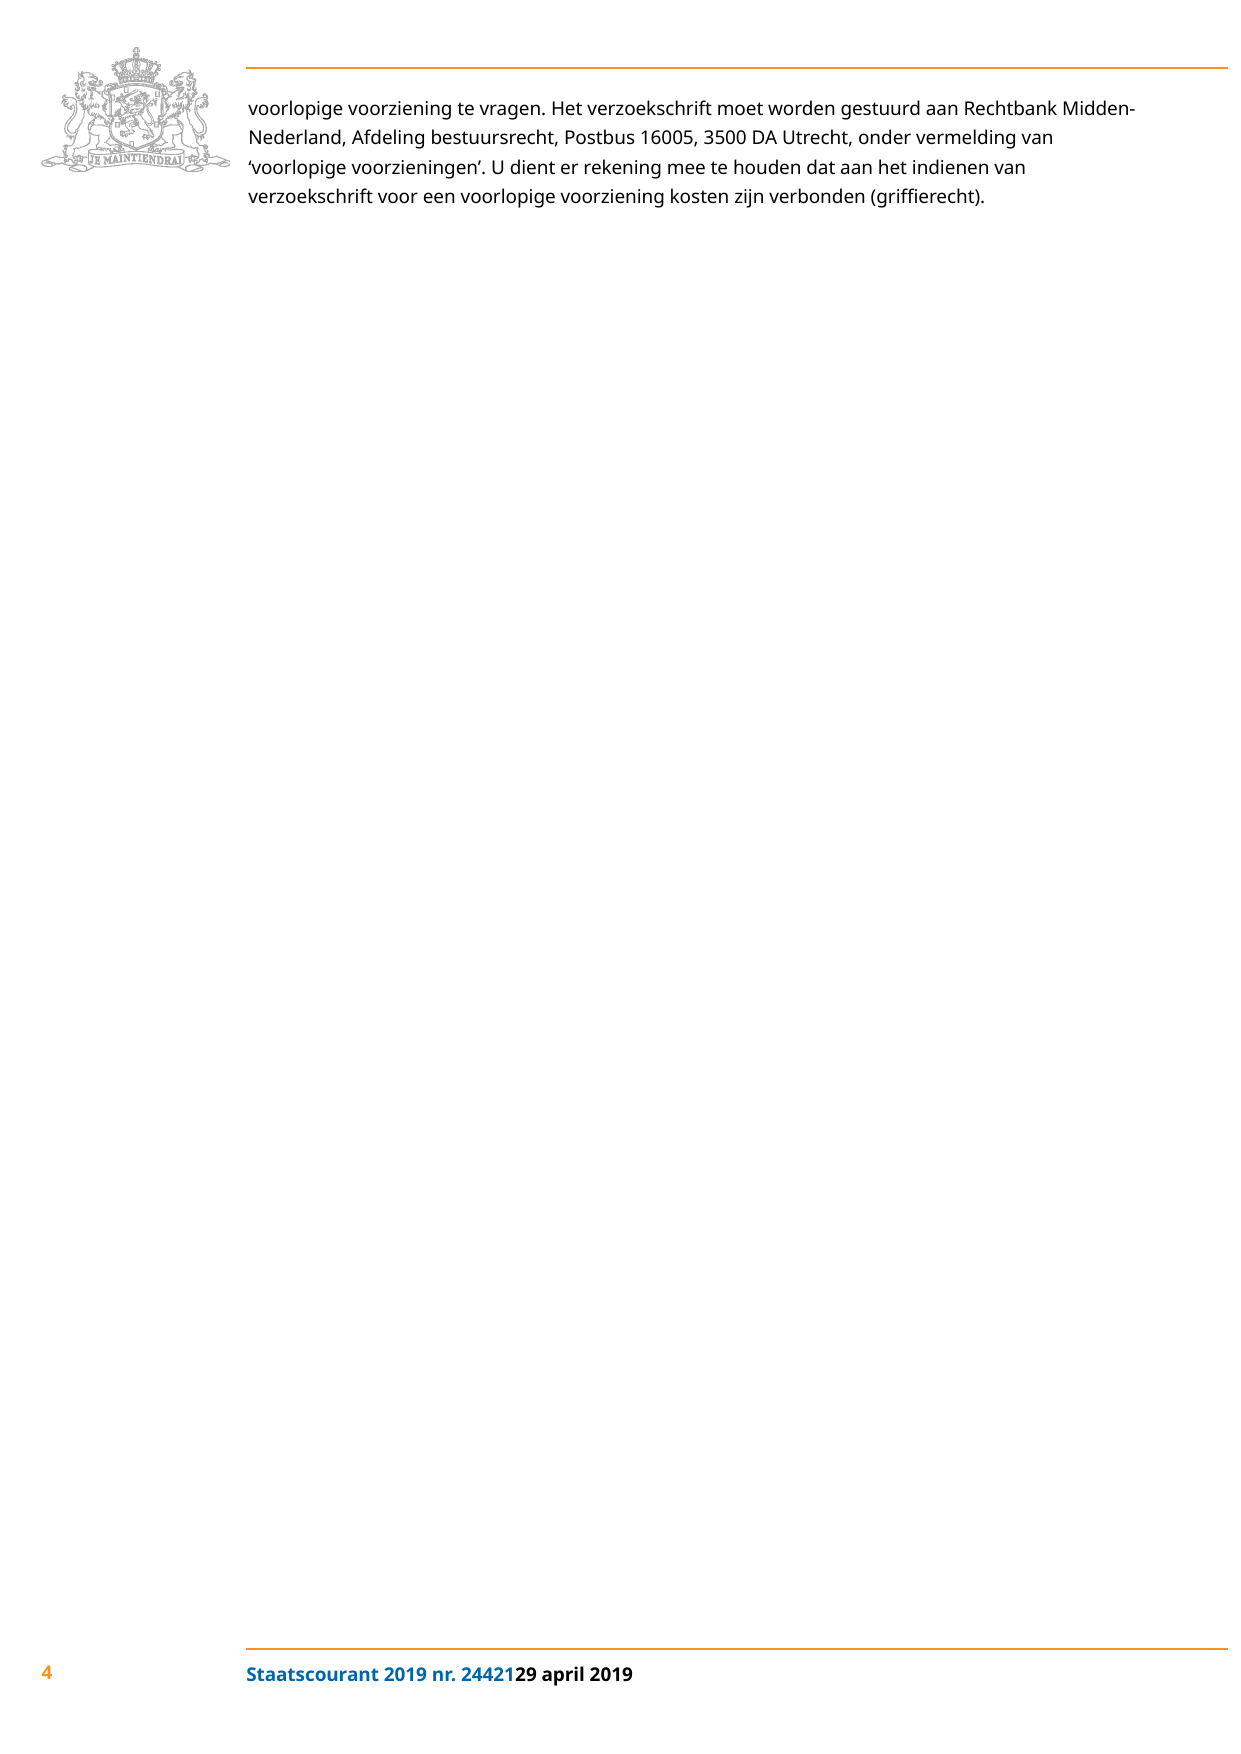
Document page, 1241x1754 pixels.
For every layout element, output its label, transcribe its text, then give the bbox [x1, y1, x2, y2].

text voorlopige voorziening te vragen. Het verzoekschrift moet worden gestuurd aan Rechtbank Midden-Nederland, Afdeling bestuursrecht, Postbus 16005, 3500 DA Utrecht, onder vermelding van ‘voorlopige voorzieningen’. U dient er rekening mee te houden dat aan het indienen van verzoekschrift voor een voorlopige voorziening kosten zijn verbonden (griffierecht). [248, 95, 1152, 209]
picture [41, 47, 231, 172]
